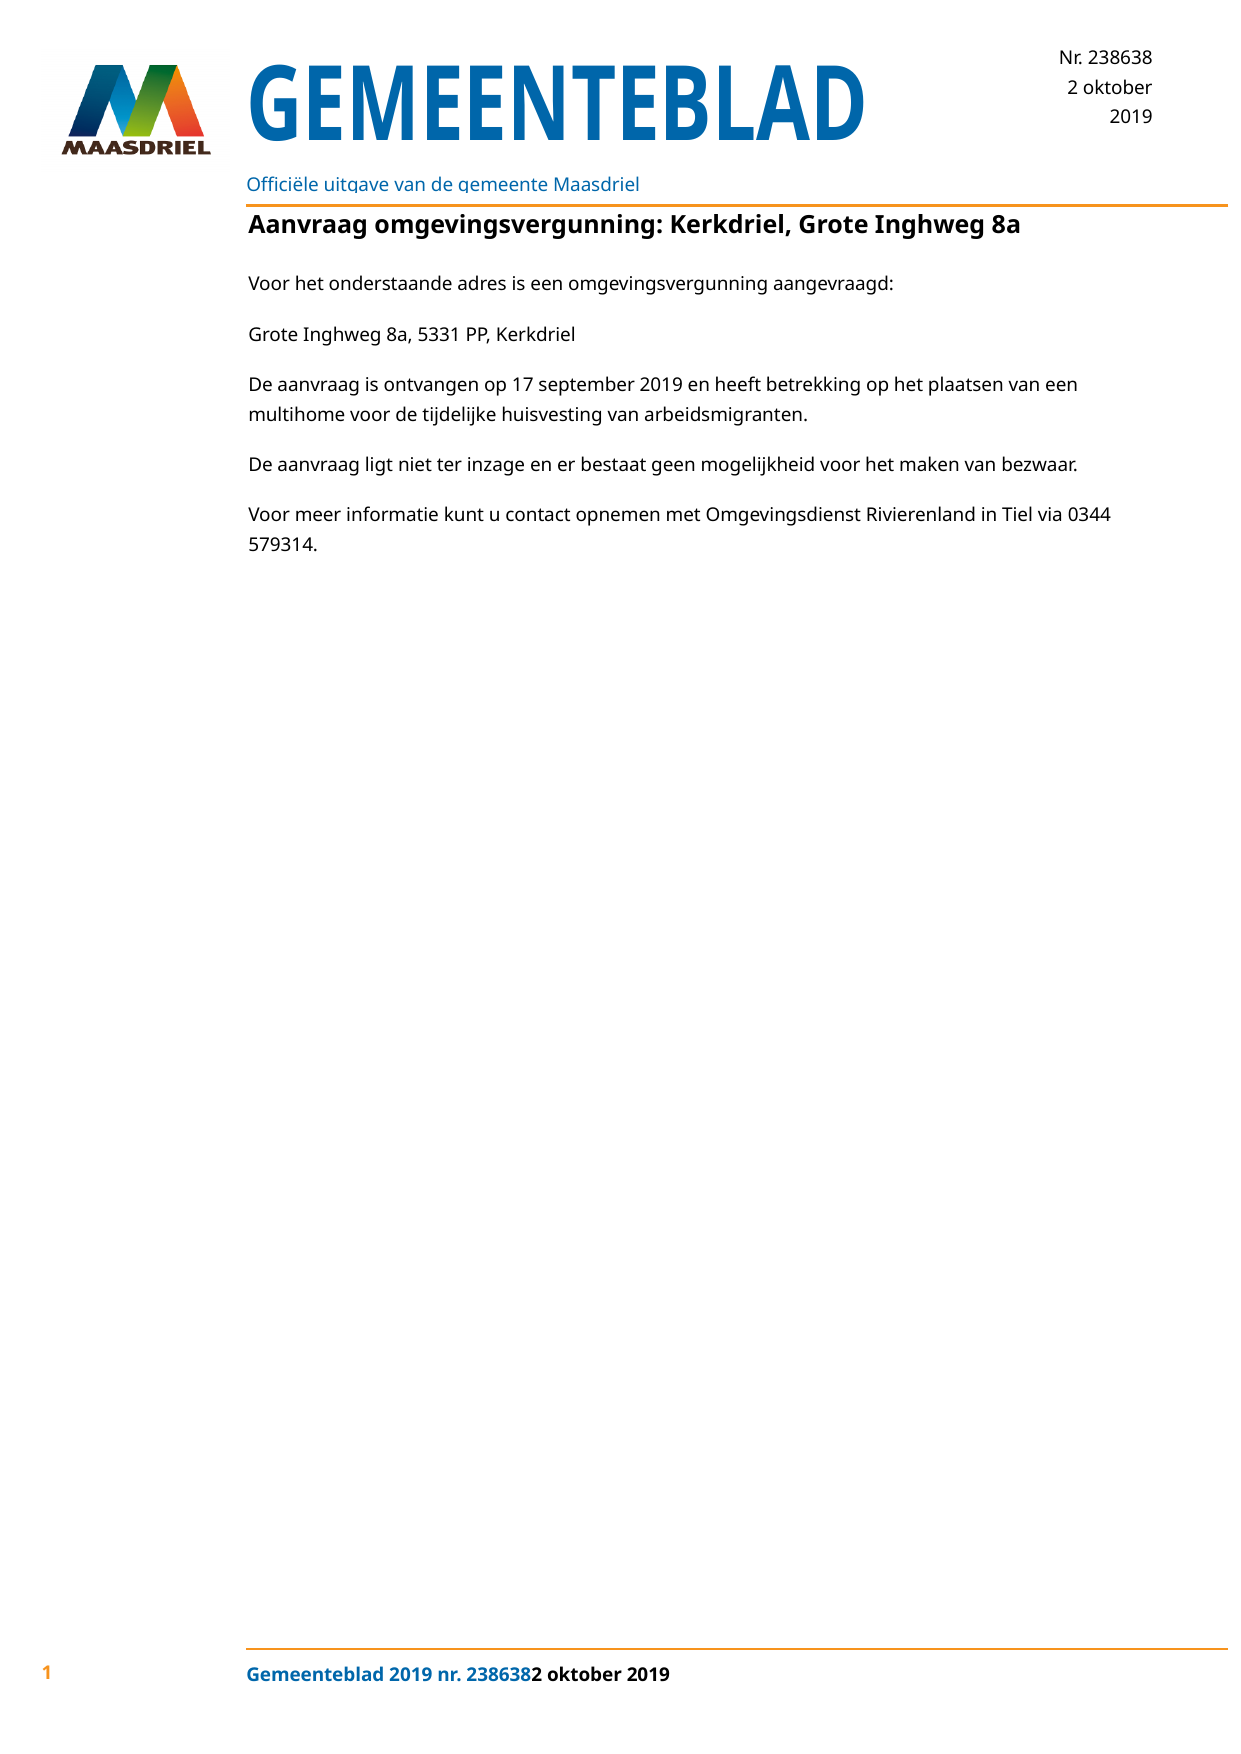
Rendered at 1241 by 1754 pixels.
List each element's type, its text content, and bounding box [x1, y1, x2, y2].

text Voor meer informatie kunt u contact opnemen met Omgevingsdienst Rivierenland in Tiel via 0344 579314. [248, 502, 1152, 557]
text Aanvraag omgevingsvergunning: Kerkdriel, Grote Inghweg 8a [248, 207, 1152, 241]
picture [41, 47, 231, 172]
text De aanvraag is ontvangen op 17 september 2019 en heeft betrekking op het plaatsen van een multihome voor de tijdelijke huisvesting van arbeidsmigranten. [248, 371, 1152, 426]
text De aanvraag ligt niet ter inzage en er bestaat geen mogelijkheid voor het maken van bezwaar. [248, 451, 1152, 477]
text Voor het onderstaande adres is een omgevingsvergunning aangevraagd: [248, 270, 1152, 296]
text Grote Inghweg 8a, 5331 PP, Kerkdriel [248, 321, 1152, 346]
